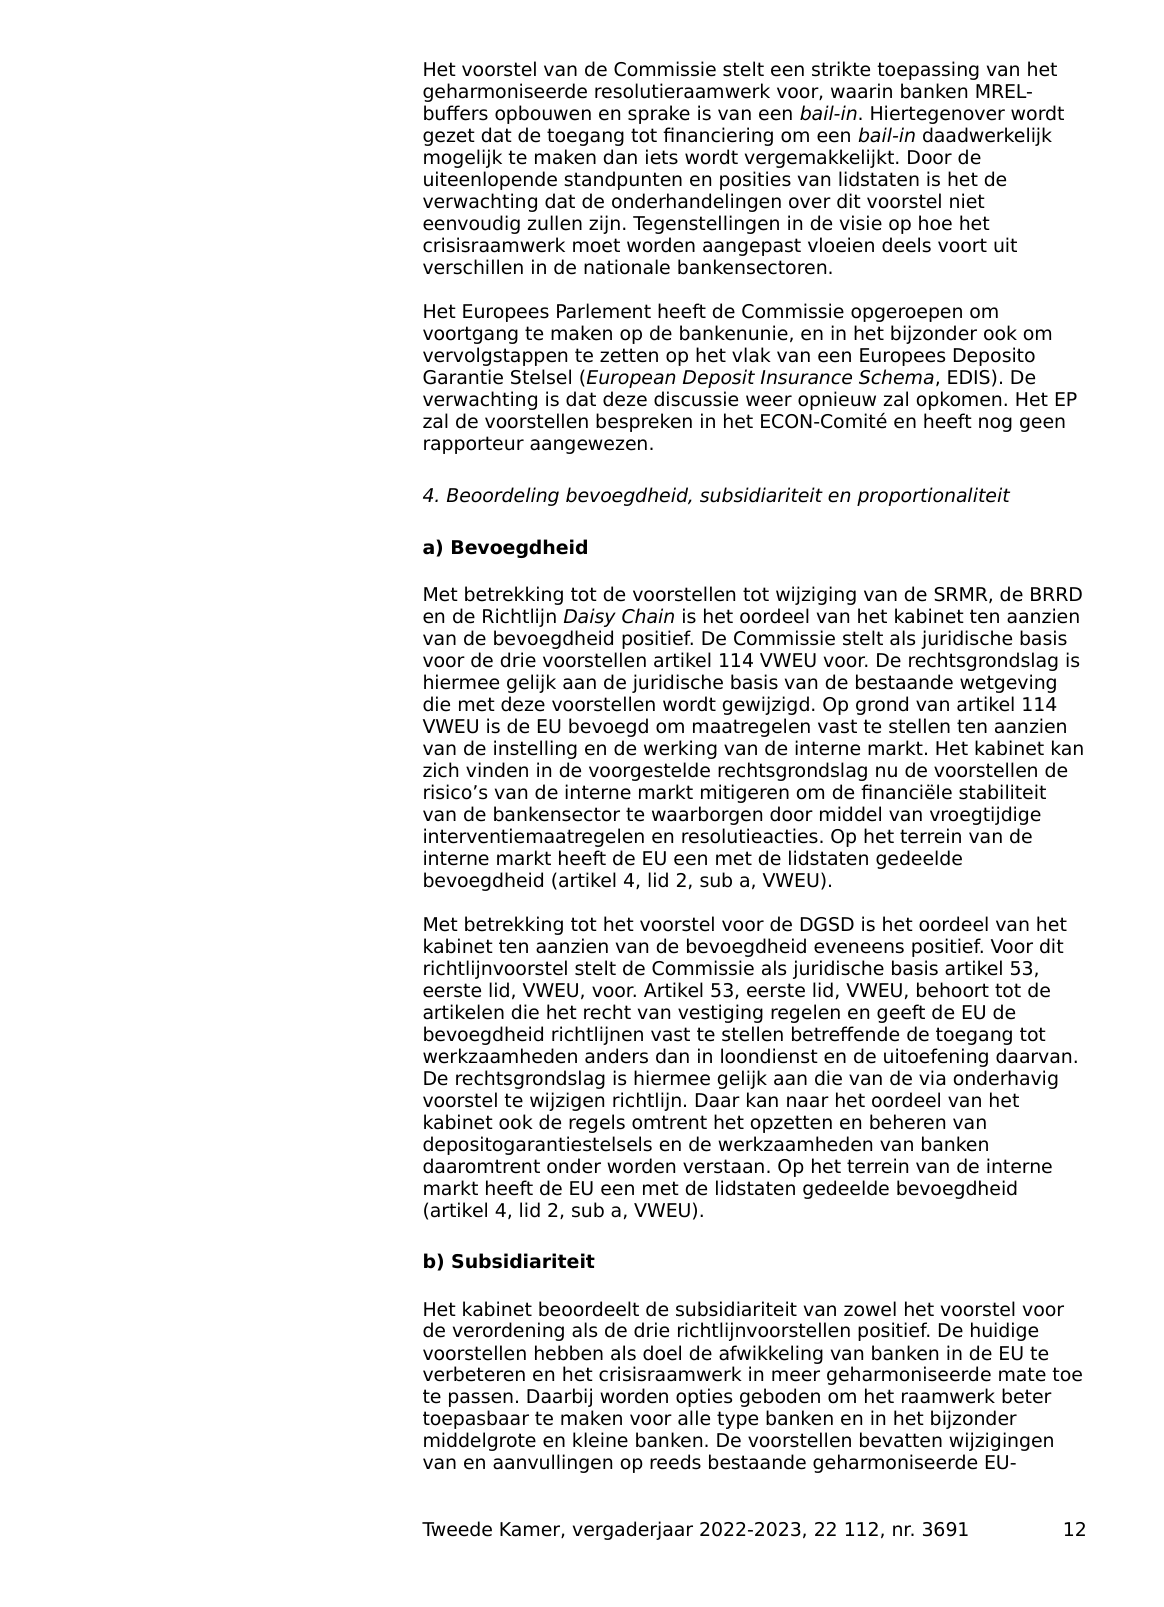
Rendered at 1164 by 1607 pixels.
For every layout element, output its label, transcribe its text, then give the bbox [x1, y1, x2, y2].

text Het kabinet beoordeelt de subsidiariteit van zowel het voorstel voor de verordening als de drie richtlijnvoorstellen positief. De huidige voorstellen hebben als doel de afwikkeling van banken in de EU te verbeteren en het crisisraamwerk in meer geharmoniseerde mate toe te passen. Daarbij worden opties geboden om het raamwerk beter toepasbaar te maken voor alle type banken en in het bijzonder middelgrote en kleine banken. De voorstellen bevatten wijzigingen van en aanvullingen op reeds bestaande geharmoniseerde EU- [422, 1298, 1087, 1474]
subtitle 4. Beoordeling bevoegdheid, subsidiariteit en proportionaliteit [422, 485, 1087, 507]
text Het voorstel van de Commissie stelt een strikte toepassing van het geharmoniseerde resolutieraamwerk voor, waarin banken MREL-buffers opbouwen en sprake is van een bail-in. Hiertegenover wordt gezet dat de toegang tot financiering om een bail-in daadwerkelijk mogelijk te maken dan iets wordt vergemakkelijkt. Door de uiteenlopende standpunten en posities van lidstaten is het de verwachting dat de onderhandelingen over dit voorstel niet eenvoudig zullen zijn. Tegenstellingen in de visie op hoe het crisisraamwerk moet worden aangepast vloeien deels voort uit verschillen in de nationale bankensectoren. [422, 59, 1087, 279]
subtitle a) Bevoegdheid [422, 537, 1087, 559]
subtitle b) Subsidiariteit [422, 1251, 1087, 1273]
text Met betrekking tot het voorstel voor de DGSD is het oordeel van het kabinet ten aanzien van de bevoegdheid eveneens positief. Voor dit richtlijnvoorstel stelt de Commissie als juridische basis artikel 53, eerste lid, VWEU, voor. Artikel 53, eerste lid, VWEU, behoort tot de artikelen die het recht van vestiging regelen en geeft de EU de bevoegdheid richtlijnen vast te stellen betreffende de toegang tot werkzaamheden anders dan in loondienst en de uitoefening daarvan. De rechtsgrondslag is hiermee gelijk aan die van de via onderhavig voorstel te wijzigen richtlijn. Daar kan naar het oordeel van het kabinet ook de regels omtrent het opzetten en beheren van depositogarantiestelsels en de werkzaamheden van banken daaromtrent onder worden verstaan. Op het terrein van de interne markt heeft de EU een met de lidstaten gedeelde bevoegdheid (artikel 4, lid 2, sub a, VWEU). [422, 914, 1087, 1221]
text Met betrekking tot de voorstellen tot wijziging van de SRMR, de BRRD en de Richtlijn Daisy Chain is het oordeel van het kabinet ten aanzien van de bevoegdheid positief. De Commissie stelt als juridische basis voor de drie voorstellen artikel 114 VWEU voor. De rechtsgrondslag is hiermee gelijk aan de juridische basis van de bestaande wetgeving die met deze voorstellen wordt gewijzigd. Op grond van artikel 114 VWEU is de EU bevoegd om maatregelen vast te stellen ten aanzien van de instelling en de werking van de interne markt. Het kabinet kan zich vinden in de voorgestelde rechtsgrondslag nu de voorstellen de risico’s van de interne markt mitigeren om de financiële stabiliteit van de bankensector te waarborgen door middel van vroegtijdige interventiemaatregelen en resolutieacties. Op het terrein van de interne markt heeft de EU een met de lidstaten gedeelde bevoegdheid (artikel 4, lid 2, sub a, VWEU). [422, 584, 1087, 892]
text Het Europees Parlement heeft de Commissie opgeroepen om voortgang te maken op de bankenunie, en in het bijzonder ook om vervolgstappen te zetten op het vlak van een Europees Deposito Garantie Stelsel (European Deposit Insurance Schema, EDIS). De verwachting is dat deze discussie weer opnieuw zal opkomen. Het EP zal de voorstellen bespreken in het ECON-Comité en heeft nog geen rapporteur aangewezen. [422, 301, 1087, 455]
